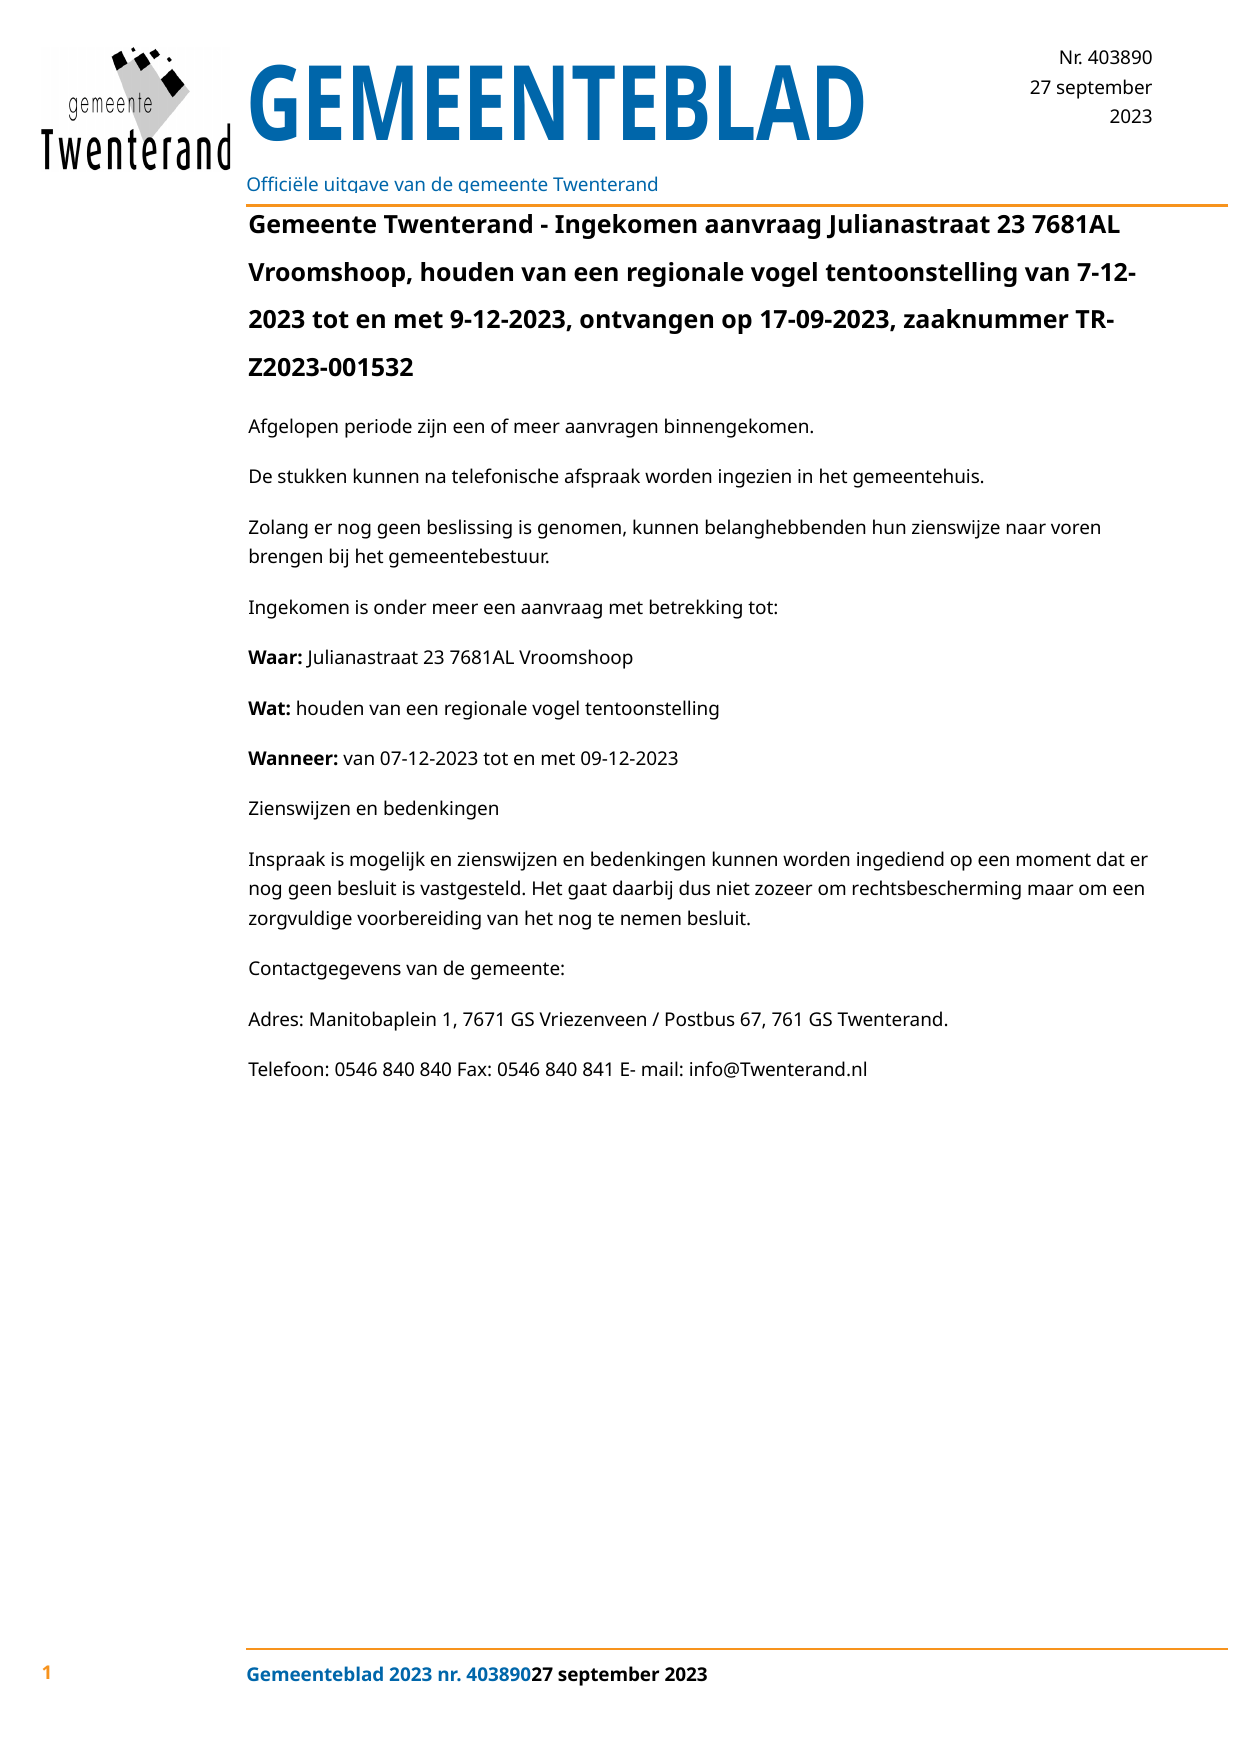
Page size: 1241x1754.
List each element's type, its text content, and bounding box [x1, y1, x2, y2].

text Gemeente Twenterand - Ingekomen aanvraag Julianastraat 23 7681AL Vroomshoop, houden van een regionale vogel tentoonstelling van 7-12-2023 tot en met 9-12-2023, ontvangen op 17-09-2023, zaaknummer TR-Z2023-001532 [248, 207, 1152, 384]
text Adres: Manitobaplein 1, 7671 GS Vriezenveen / Postbus 67, 761 GS Twenterand. [248, 1006, 1152, 1032]
text Zolang er nog geen beslissing is genomen, kunnen belanghebbenden hun zienswijze naar voren brengen bij het gemeentebestuur. [248, 514, 1152, 569]
text Ingekomen is onder meer een aanvraag met betrekking tot: [248, 594, 1152, 620]
text Afgelopen periode zijn een of meer aanvragen binnengekomen. [248, 413, 1152, 439]
text Wanneer: van 07-12-2023 tot en met 09-12-2023 [248, 745, 1152, 771]
text De stukken kunnen na telefonische afspraak worden ingezien in het gemeentehuis. [248, 463, 1152, 489]
text Waar: Julianastraat 23 7681AL Vroomshoop [248, 644, 1152, 670]
text Inspraak is mogelijk en zienswijzen en bedenkingen kunnen worden ingediend op een moment dat er nog geen besluit is vastgesteld. Het gaat daarbij dus niet zozeer om rechtsbescherming maar om een zorgvuldige voorbereiding van het nog te nemen besluit. [248, 846, 1152, 931]
text Wat: houden van een regionale vogel tentoonstelling [248, 695, 1152, 721]
picture [41, 47, 231, 172]
text Telefoon: 0546 840 840 Fax: 0546 840 841 E- mail: info@Twenterand.nl [248, 1056, 1152, 1082]
text Zienswijzen en bedenkingen [248, 796, 1152, 821]
text Contactgegevens van de gemeente: [248, 956, 1152, 981]
